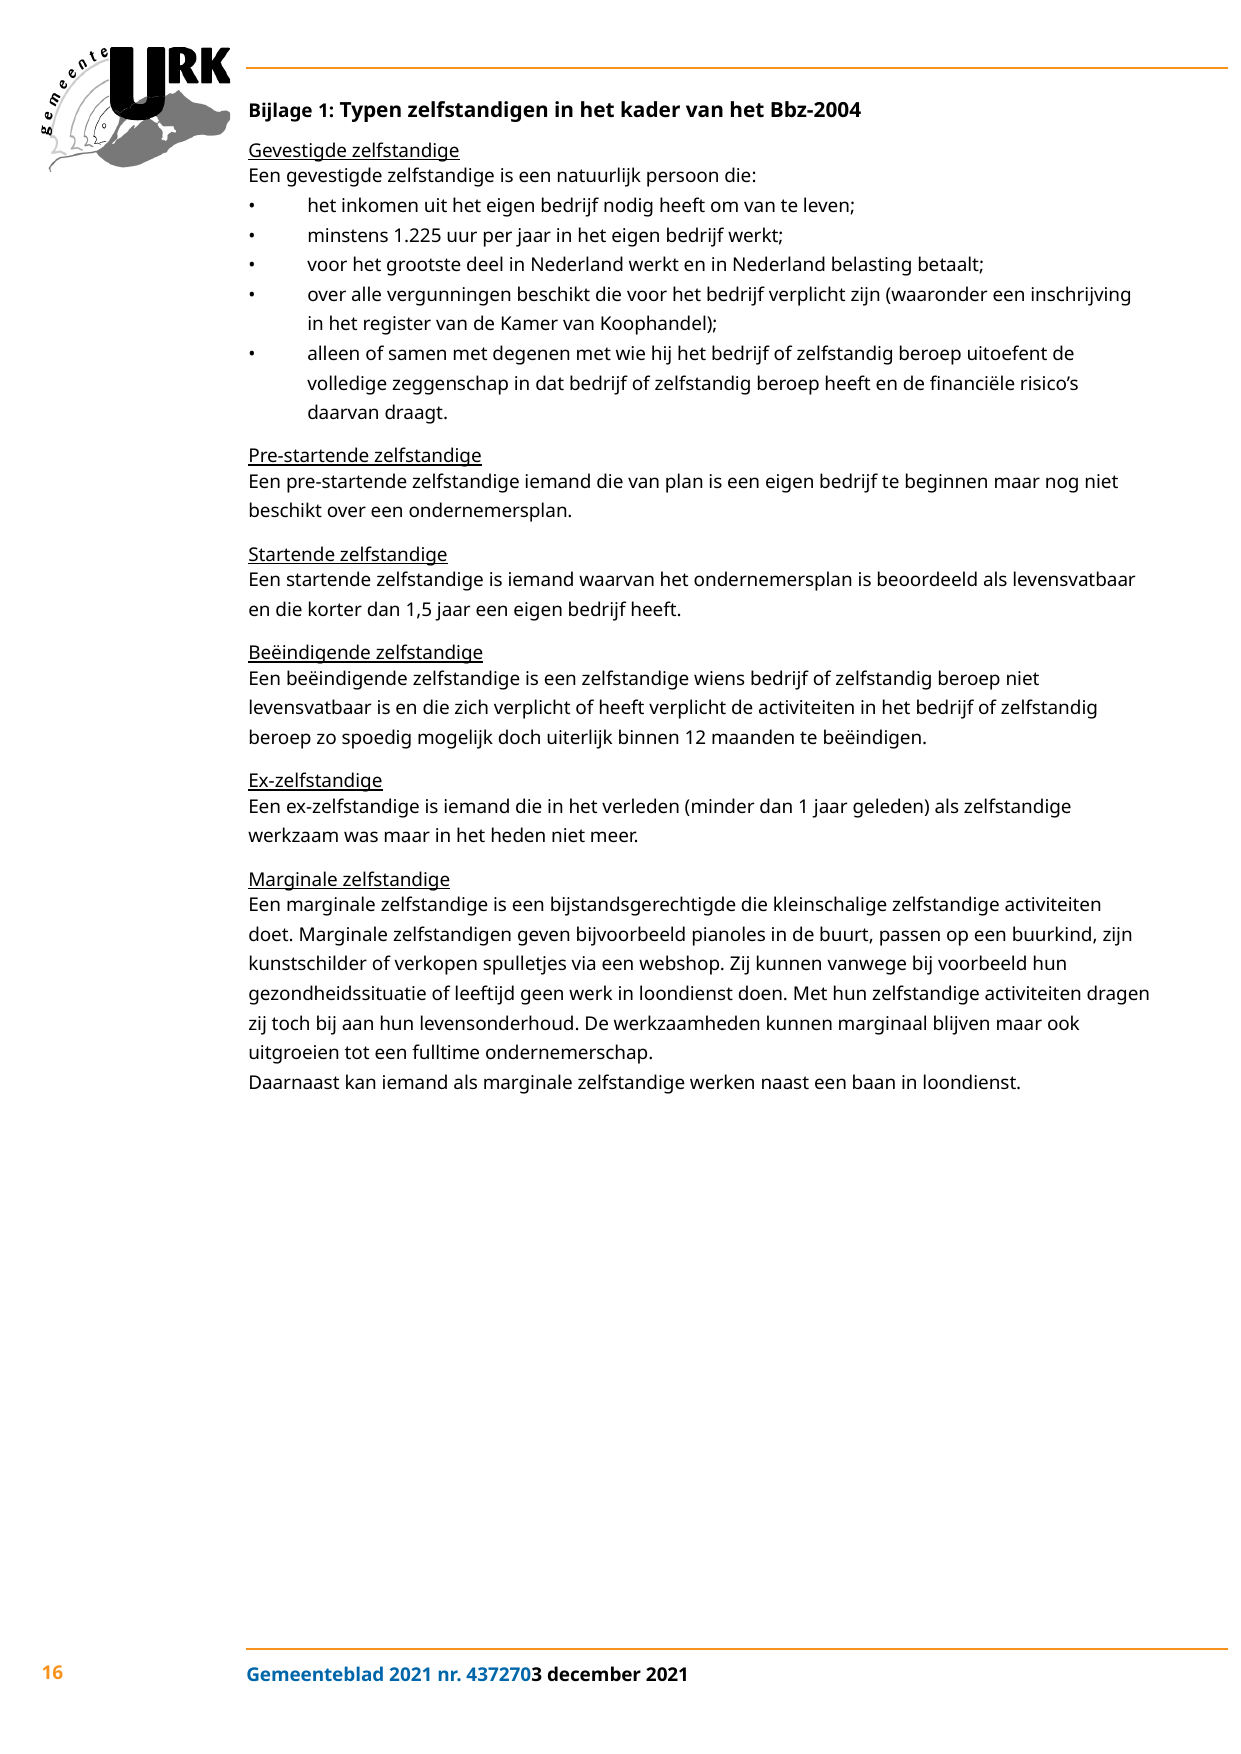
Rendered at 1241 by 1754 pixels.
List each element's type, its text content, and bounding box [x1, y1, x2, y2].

list het inkomen uit het eigen bedrijf nodig heeft om van te leven; [248, 192, 1152, 218]
text Een beëindigende zelfstandige is een zelfstandige wiens bedrijf of zelfstandig beroep niet levensvatbaar is en die zich verplicht of heeft verplicht de activiteiten in het bedrijf of zelfstandig beroep zo spoedig mogelijk doch uiterlijk binnen 12 maanden te beëindigen. [248, 665, 1152, 750]
text Ex-zelfstandige [248, 767, 1152, 793]
picture [41, 47, 231, 172]
text Daarnaast kan iemand als marginale zelfstandige werken naast een baan in loondienst. [248, 1069, 1152, 1095]
list voor het grootste deel in Nederland werkt en in Nederland belasting betaalt; [248, 251, 1152, 277]
text Een pre-startende zelfstandige iemand die van plan is een eigen bedrijf te beginnen maar nog niet beschikt over een ondernemersplan. [248, 468, 1152, 523]
text Bijlage 1: Typen zelfstandigen in het kader van het Bbz-2004 [248, 95, 1152, 123]
text Een gevestigde zelfstandige is een natuurlijk persoon die: [248, 163, 1152, 188]
list minstens 1.225 uur per jaar in het eigen bedrijf werkt; [248, 222, 1152, 247]
list alleen of samen met degenen met wie hij het bedrijf of zelfstandig beroep uitoefent de volledige zeggenschap in dat bedrijf of zelfstandig beroep heeft en de financiële risico’s daarvan draagt. [248, 340, 1152, 425]
list over alle vergunningen beschikt die voor het bedrijf verplicht zijn (waaronder een inschrijving in het register van de Kamer van Koophandel); [248, 281, 1152, 336]
text Gevestigde zelfstandige [248, 137, 1152, 163]
text Startende zelfstandige [248, 541, 1152, 567]
text Marginale zelfstandige [248, 866, 1152, 891]
text Beëindigende zelfstandige [248, 639, 1152, 665]
text Pre-startende zelfstandige [248, 442, 1152, 468]
text Een startende zelfstandige is iemand waarvan het ondernemersplan is beoordeeld als levensvatbaar en die korter dan 1,5 jaar een eigen bedrijf heeft. [248, 567, 1152, 622]
text Een marginale zelfstandige is een bijstandsgerechtigde die kleinschalige zelfstandige activiteiten doet. Marginale zelfstandigen geven bijvoorbeeld pianoles in de buurt, passen op een buurkind, zijn kunstschilder of verkopen spulletjes via een webshop. Zij kunnen vanwege bij voorbeeld hun gezondheidssituatie of leeftijd geen werk in loondienst doen. Met hun zelfstandige activiteiten dragen zij toch bij aan hun levensonderhoud. De werkzaamheden kunnen marginaal blijven maar ook uitgroeien tot een fulltime ondernemerschap. [248, 891, 1152, 1065]
text Een ex-zelfstandige is iemand die in het verleden (minder dan 1 jaar geleden) als zelfstandige werkzaam was maar in het heden niet meer. [248, 793, 1152, 848]
